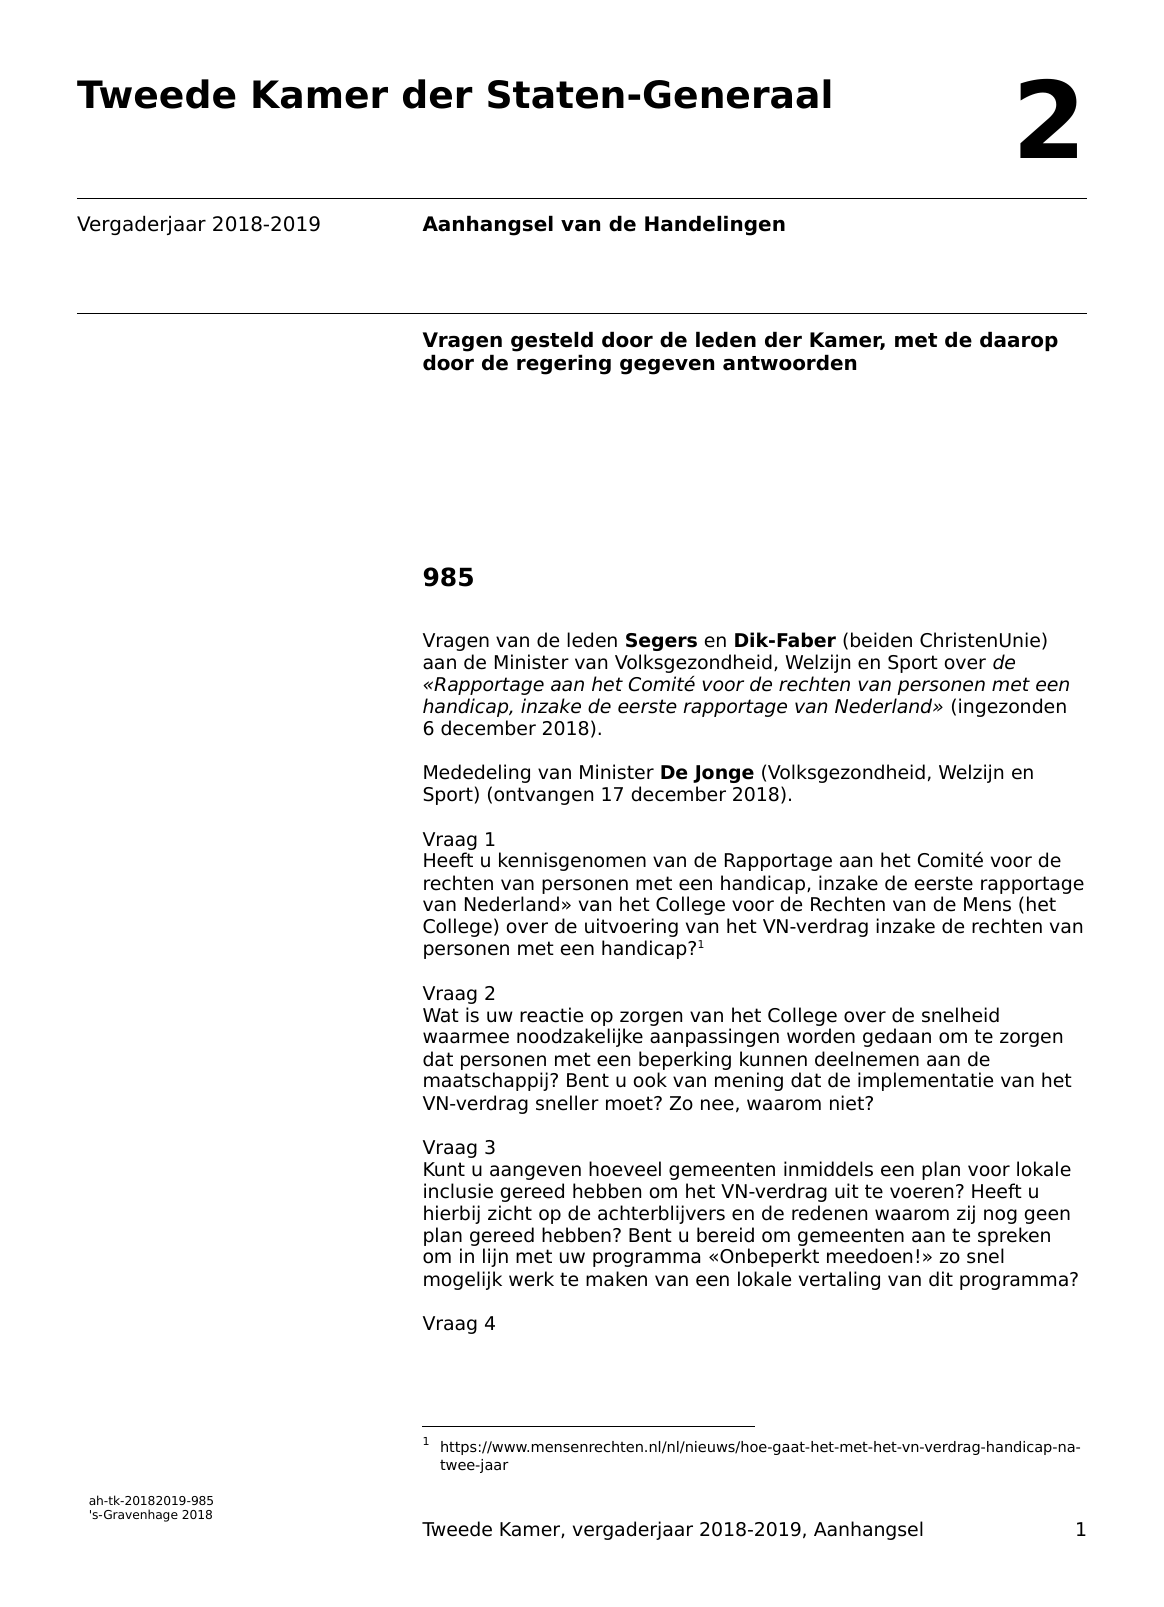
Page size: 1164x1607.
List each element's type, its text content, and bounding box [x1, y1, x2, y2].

table_cell Vergaderjaar 2018-2019 [77, 199, 422, 313]
text Kunt u aangeven hoeveel gemeenten inmiddels een plan voor lokale inclusie gereed hebben om het VN-verdrag uit te voeren? Heeft u hierbij zicht op de achterblijvers en de redenen waarom zij nog geen plan gereed hebben? Bent u bereid om gemeenten aan te spreken om in lijn met uw programma «Onbeperkt meedoen!» zo snel mogelijk werk te maken van een lokale vertaling van dit programma? [422, 1158, 1087, 1290]
text Mededeling van Minister De Jonge (Volksgezondheid, Welzijn en Sport) (ontvangen 17 december 2018). [422, 762, 1087, 806]
text 's-Gravenhage 2018 [88, 1508, 323, 1522]
table_header 2 [886, 59, 1087, 198]
text Wat is uw reactie op zorgen van het College over de snelheid waarmee noodzakelijke aanpassingen worden gedaan om te zorgen dat personen met een beperking kunnen deelnemen aan de maatschappij? Bent u ook van mening dat de implementatie van het VN-verdrag sneller moet? Zo nee, waarom niet? [422, 1004, 1087, 1114]
text Vragen van de leden Segers en Dik-Faber (beiden ChristenUnie) aan de Minister van Volksgezondheid, Welzijn en Sport over de «Rapportage aan het Comité voor de rechten van personen met een handicap, inzake de eerste rapportage van Nederland» (ingezonden 6 december 2018). [422, 630, 1087, 740]
text Vraag 4 [422, 1313, 1087, 1334]
text Vraag 1 [422, 828, 1087, 850]
text Vraag 3 [422, 1137, 1087, 1158]
text https://www.mensenrechten.nl/nl/nieuws/hoe-gaat-het-met-het-vn-verdrag-handicap-na-twee-jaar [422, 1435, 1087, 1474]
table_header Tweede Kamer der Staten-Generaal [77, 59, 886, 198]
table_cell [77, 314, 422, 375]
table_cell Vragen gesteld door de leden der Kamer, met de daarop door de regering gegeven antwoorden [422, 314, 1087, 375]
table_cell Aanhangsel van de Handelingen [422, 199, 1087, 313]
text ah-tk-20182019-985 [88, 1494, 323, 1508]
text Heeft u kennisgenomen van de Rapportage aan het Comité voor de rechten van personen met een handicap, inzake de eerste rapportage van Nederland» van het College voor de Rechten van de Mens (het College) over de uitvoering van het VN-verdrag inzake de rechten van personen met een handicap? [422, 850, 1087, 960]
text Vraag 2 [422, 982, 1087, 1004]
text 985 [422, 563, 1087, 592]
